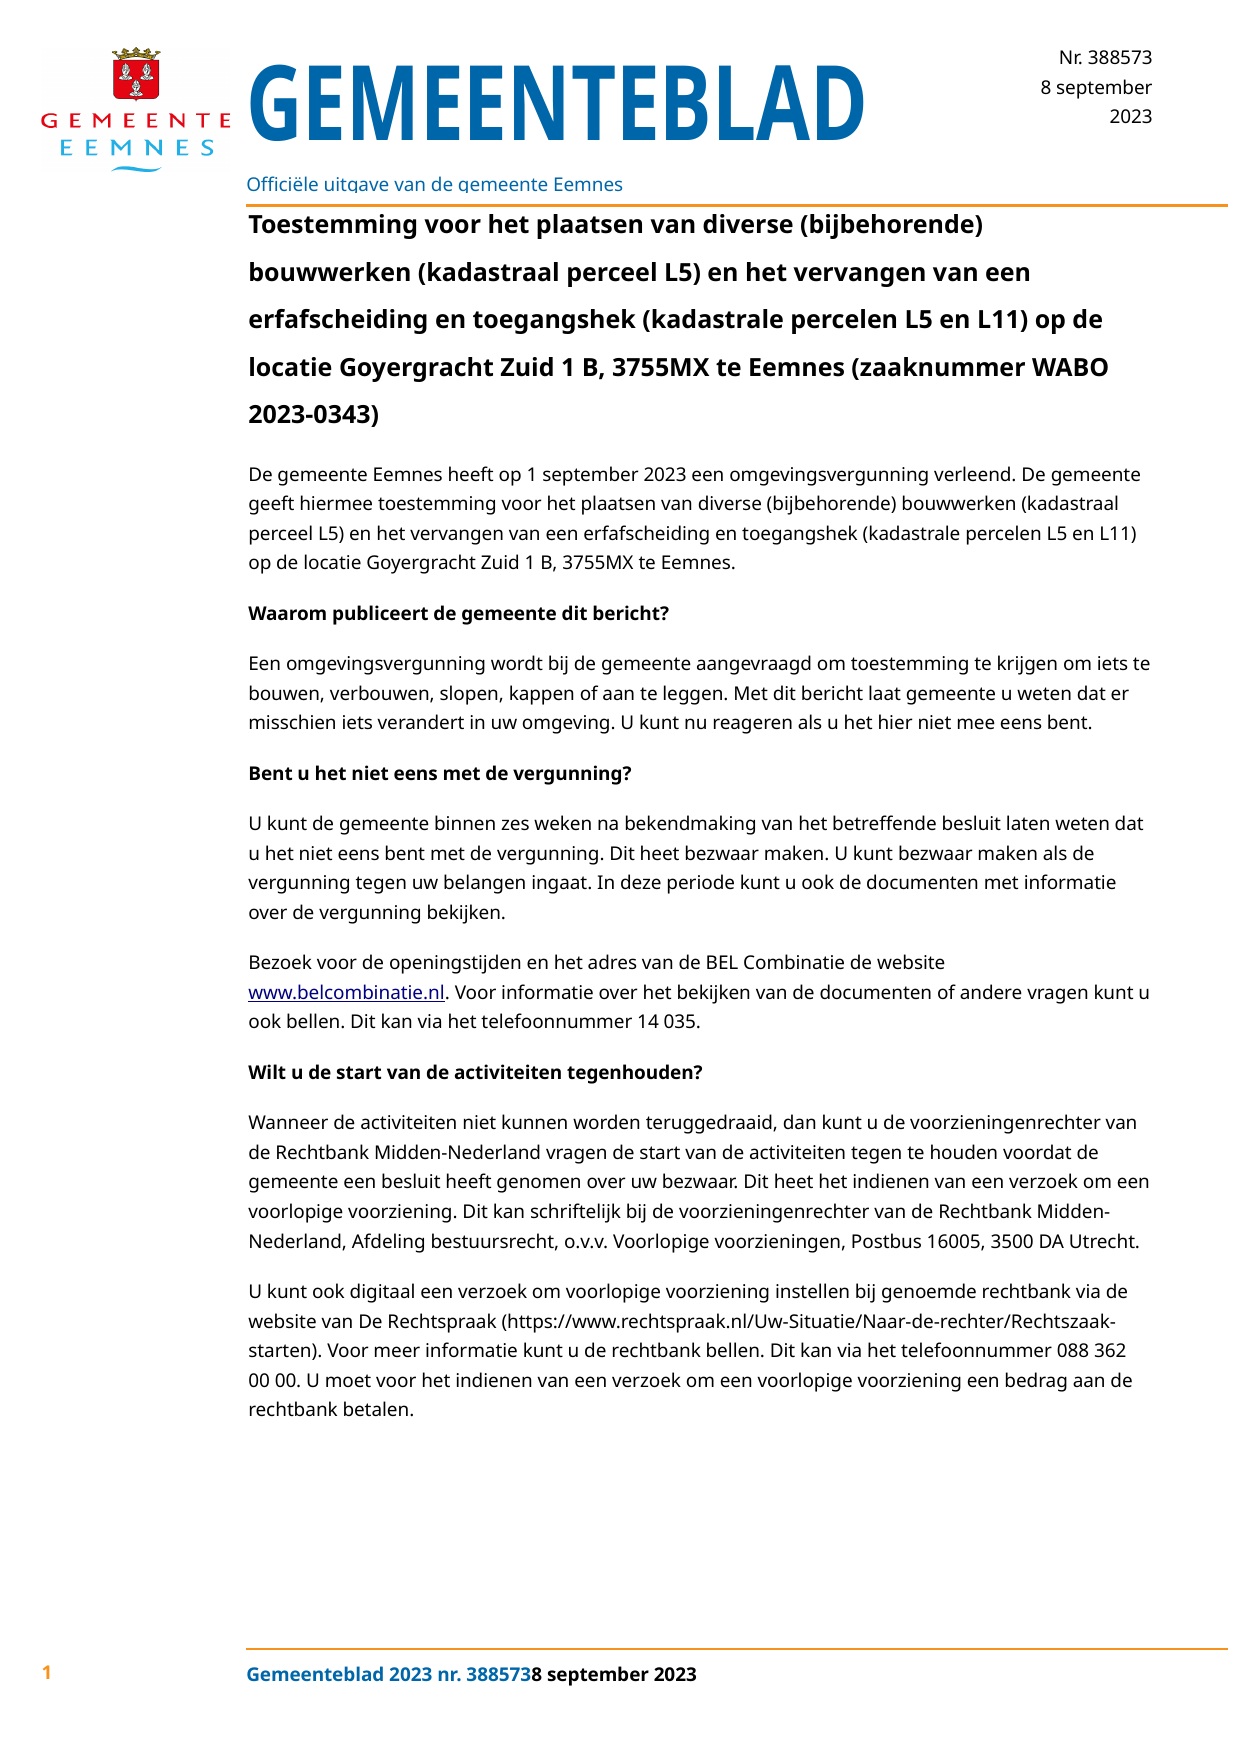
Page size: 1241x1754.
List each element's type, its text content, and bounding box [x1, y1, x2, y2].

text Wilt u de start van de activiteiten tegenhouden? [248, 1059, 1152, 1085]
text Bent u het niet eens met de vergunning? [248, 760, 1152, 786]
text U kunt ook digitaal een verzoek om voorlopige voorziening instellen bij genoemde rechtbank via de website van De Rechtspraak (https://www.rechtspraak.nl/Uw-Situatie/Naar-de-rechter/Rechtszaak-starten). Voor meer informatie kunt u de rechtbank bellen. Dit kan via het telefoonnummer 088 362 00 00. U moet voor het indienen van een verzoek om een voorlopige voorziening een bedrag aan de rechtbank betalen. [248, 1278, 1152, 1422]
text De gemeente Eemnes heeft op 1 september 2023 een omgevingsvergunning verleend. De gemeente geeft hiermee toestemming voor het plaatsen van diverse (bijbehorende) bouwwerken (kadastraal perceel L5) en het vervangen van een erfafscheiding en toegangshek (kadastrale percelen L5 en L11) op de locatie Goyergracht Zuid 1 B, 3755MX te Eemnes. [248, 461, 1152, 575]
text U kunt de gemeente binnen zes weken na bekendmaking van het betreffende besluit laten weten dat u het niet eens bent met de vergunning. Dit heet bezwaar maken. U kunt bezwaar maken als de vergunning tegen uw belangen ingaat. In deze periode kunt u ook de documenten met informatie over de vergunning bekijken. [248, 810, 1152, 925]
picture [41, 47, 231, 172]
text Een omgevingsvergunning wordt bij de gemeente aangevraagd om toestemming te krijgen om iets te bouwen, verbouwen, slopen, kappen of aan te leggen. Met dit bericht laat gemeente u weten dat er misschien iets verandert in uw omgeving. U kunt nu reageren als u het hier niet mee eens bent. [248, 650, 1152, 735]
text Wanneer de activiteiten niet kunnen worden teruggedraaid, dan kunt u de voorzieningenrechter van de Rechtbank Midden-Nederland vragen de start van de activiteiten tegen te houden voordat de gemeente een besluit heeft genomen over uw bezwaar. Dit heet het indienen van een verzoek om een voorlopige voorziening. Dit kan schriftelijk bij de voorzieningenrechter van de Rechtbank Midden-Nederland, Afdeling bestuursrecht, o.v.v. Voorlopige voorzieningen, Postbus 16005, 3500 DA Utrecht. [248, 1109, 1152, 1253]
text Bezoek voor de openingstijden en het adres van de BEL Combinatie de website www.belcombinatie.nl. Voor informatie over het bekijken van de documenten of andere vragen kunt u ook bellen. Dit kan via het telefoonnummer 14 035. [248, 949, 1152, 1034]
text Toestemming voor het plaatsen van diverse (bijbehorende) bouwwerken (kadastraal perceel L5) en het vervangen van een erfafscheiding en toegangshek (kadastrale percelen L5 en L11) op de locatie Goyergracht Zuid 1 B, 3755MX te Eemnes (zaaknummer WABO 2023-0343) [248, 207, 1152, 431]
text Waarom publiceert de gemeente dit bericht? [248, 600, 1152, 626]
